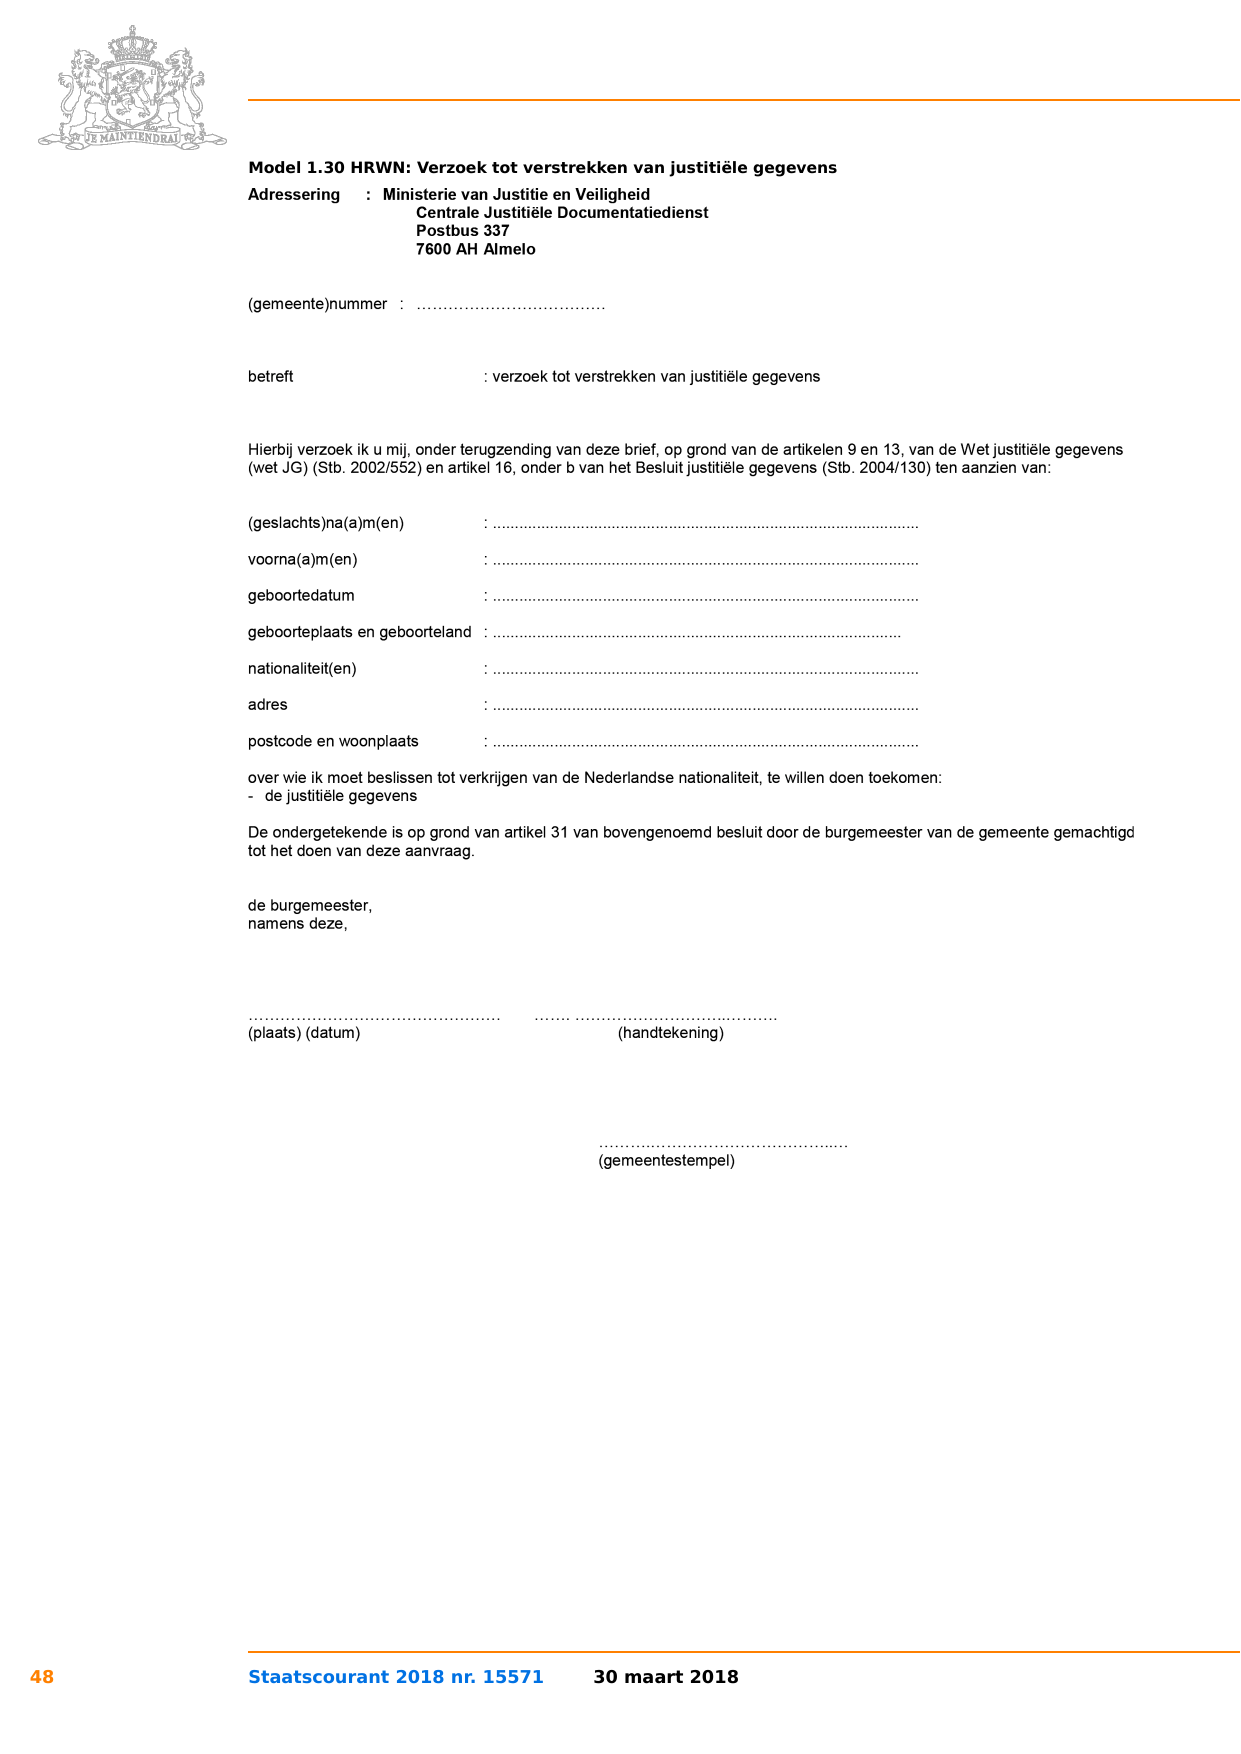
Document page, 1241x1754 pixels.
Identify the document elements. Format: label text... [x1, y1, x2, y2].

picture [38, 25, 227, 150]
picture [248, 188, 1134, 1169]
text Model 1.30 HRWN: Verzoek tot verstrekken van justitiële gegevens [248, 159, 1134, 177]
